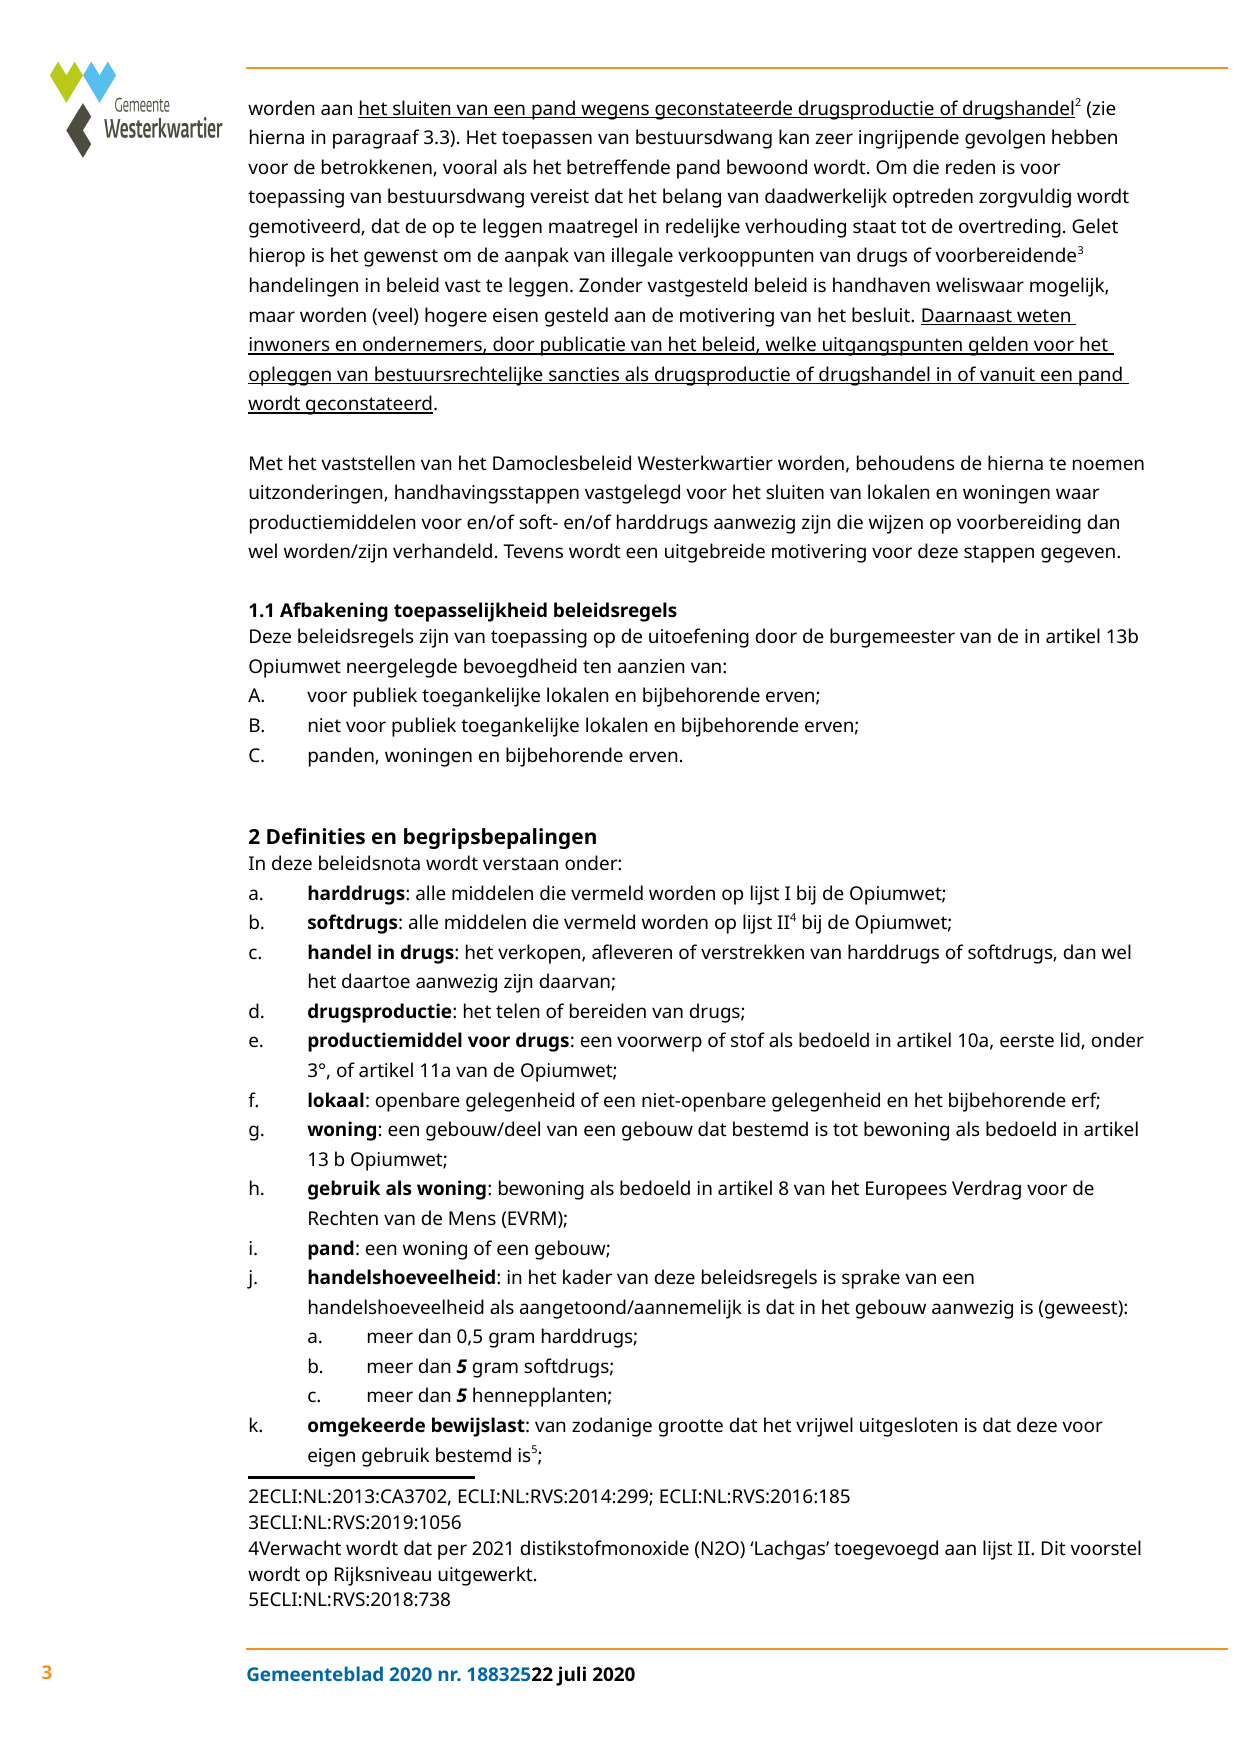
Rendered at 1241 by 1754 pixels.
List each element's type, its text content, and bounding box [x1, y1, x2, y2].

list pand: een woning of een gebouw; [248, 1235, 1152, 1261]
list woning: een gebouw/deel van een gebouw dat bestemd is tot bewoning als bedoeld in artikel 13 b Opiumwet; [248, 1116, 1152, 1172]
list ECLI:NL:RVS:2018:738 [248, 1586, 1152, 1612]
list handel in drugs: het verkopen, afleveren of verstrekken van harddrugs of softdrugs, dan wel het daartoe aanwezig zijn daarvan; [248, 939, 1152, 994]
list gebruik als woning: bewoning als bedoeld in artikel 8 van het Europees Verdrag voor de Rechten van de Mens (EVRM); [248, 1176, 1152, 1231]
text Deze beleidsregels zijn van toepassing op de uitoefening door de burgemeester van de in artikel 13b Opiumwet neergelegde bevoegdheid ten aanzien van: [248, 623, 1152, 679]
picture [41, 47, 231, 172]
list voor publiek toegankelijke lokalen en bijbehorende erven; [248, 683, 1152, 708]
list Verwacht wordt dat per 2021 distikstofmonoxide (N2O) ‘Lachgas’ toegevoegd aan lijst II. Dit voorstel wordt op Rijksniveau uitgewerkt. [248, 1535, 1152, 1586]
list meer dan 5 gram softdrugs; [307, 1353, 1152, 1379]
text Met het vaststellen van het Damoclesbeleid Westerkwartier worden, behoudens de hierna te noemen uitzonderingen, handhavingsstappen vastgelegd voor het sluiten van lokalen en woningen waar productiemiddelen voor en/of soft- en/of harddrugs aanwezig zijn die wijzen op voorbereiding dan wel worden/zijn verhandeld. Tevens wordt een uitgebreide motivering voor deze stappen gegeven. [248, 450, 1152, 564]
list omgekeerde bewijslast: van zodanige grootte dat het vrijwel uitgesloten is dat deze voor eigen gebruik bestemd is; [248, 1412, 1152, 1468]
text In deze beleidsnota wordt verstaan onder: [248, 850, 1152, 876]
list softdrugs: alle middelen die vermeld worden op lijst II bij de Opiumwet; [248, 909, 1152, 935]
list panden, woningen en bijbehorende erven. [248, 742, 1152, 767]
text 2 Definities en begripsbepalingen [248, 822, 1152, 850]
list lokaal: openbare gelegenheid of een niet-openbare gelegenheid en het bijbehorende erf; [248, 1087, 1152, 1113]
list productiemiddel voor drugs: een voorwerp of stof als bedoeld in artikel 10a, eerste lid, onder 3°, of artikel 11a van de Opiumwet; [248, 1028, 1152, 1083]
list meer dan 5 hennepplanten; [307, 1383, 1152, 1408]
list meer dan 0,5 gram harddrugs; [307, 1323, 1152, 1349]
text 1.1 Afbakening toepasselijkheid beleidsregels [248, 598, 1152, 623]
list niet voor publiek toegankelijke lokalen en bijbehorende erven; [248, 712, 1152, 738]
text ECLI:NL:2013:CA3702, ECLI:NL:RVS:2014:299; ECLI:NL:RVS:2016:185 [248, 1483, 1152, 1509]
list harddrugs: alle middelen die vermeld worden op lijst I bij de Opiumwet; [248, 880, 1152, 906]
list drugsproductie: het telen of bereiden van drugs; [248, 998, 1152, 1024]
text worden aan het sluiten van een pand wegens geconstateerde drugsproductie of drugshandel (zie hierna in paragraaf 3.3). Het toepassen van bestuursdwang kan zeer ingrijpende gevolgen hebben voor de betrokkenen, vooral als het betreffende pand bewoond wordt. Om die reden is voor toepassing van bestuursdwang vereist dat het belang van daadwerkelijk optreden zorgvuldig wordt gemotiveerd, dat de op te leggen maatregel in redelijke verhouding staat tot de overtreding. Gelet hierop is het gewenst om de aanpak van illegale verkooppunten van drugs of voorbereidende handelingen in beleid vast te leggen. Zonder vastgesteld beleid is handhaven weliswaar mogelijk, maar worden (veel) hogere eisen gesteld aan de motivering van het besluit. Daarnaast weten inwoners en ondernemers, door publicatie van het beleid, welke uitgangspunten gelden voor het opleggen van bestuursrechtelijke sancties als drugsproductie of drugshandel in of vanuit een pand wordt geconstateerd. [248, 95, 1152, 416]
list handelshoeveelheid: in het kader van deze beleidsregels is sprake van een handelshoeveelheid als aangetoond/aannemelijk is dat in het gebouw aanwezig is (geweest): [248, 1264, 1152, 1320]
text ECLI:NL:RVS:2019:1056 [248, 1509, 1152, 1535]
